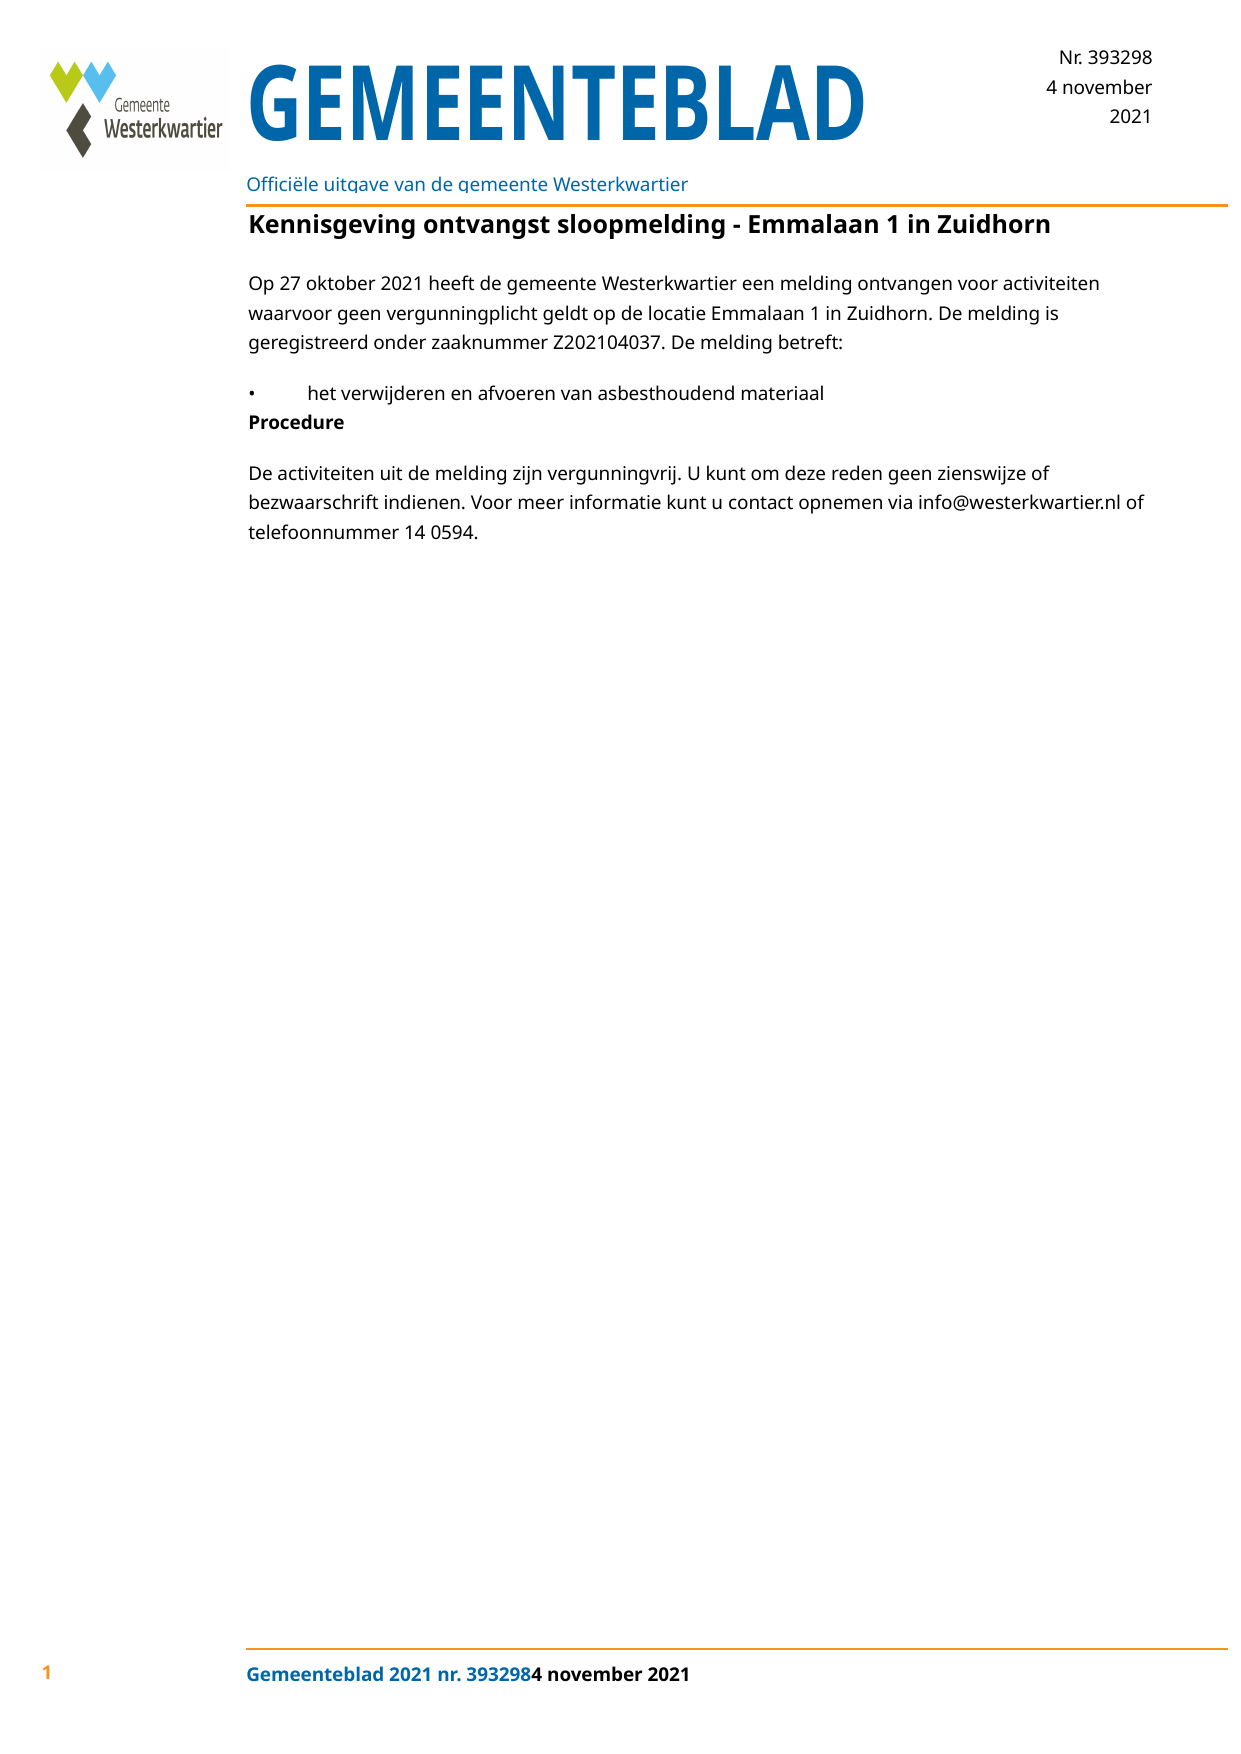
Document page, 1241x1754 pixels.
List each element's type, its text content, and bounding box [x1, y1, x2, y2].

picture [41, 47, 231, 172]
text De activiteiten uit de melding zijn vergunningvrij. U kunt om deze reden geen zienswijze of bezwaarschrift indienen. Voor meer informatie kunt u contact opnemen via info@westerkwartier.nl of telefoonnummer 14 0594. [248, 460, 1152, 545]
text Procedure [248, 409, 1152, 435]
list het verwijderen en afvoeren van asbesthoudend materiaal [248, 380, 1152, 406]
text Kennisgeving ontvangst sloopmelding - Emmalaan 1 in Zuidhorn [248, 207, 1152, 241]
text Op 27 oktober 2021 heeft de gemeente Westerkwartier een melding ontvangen voor activiteiten waarvoor geen vergunningplicht geldt op de locatie Emmalaan 1 in Zuidhorn. De melding is geregistreerd onder zaaknummer Z202104037. De melding betreft: [248, 270, 1152, 355]
